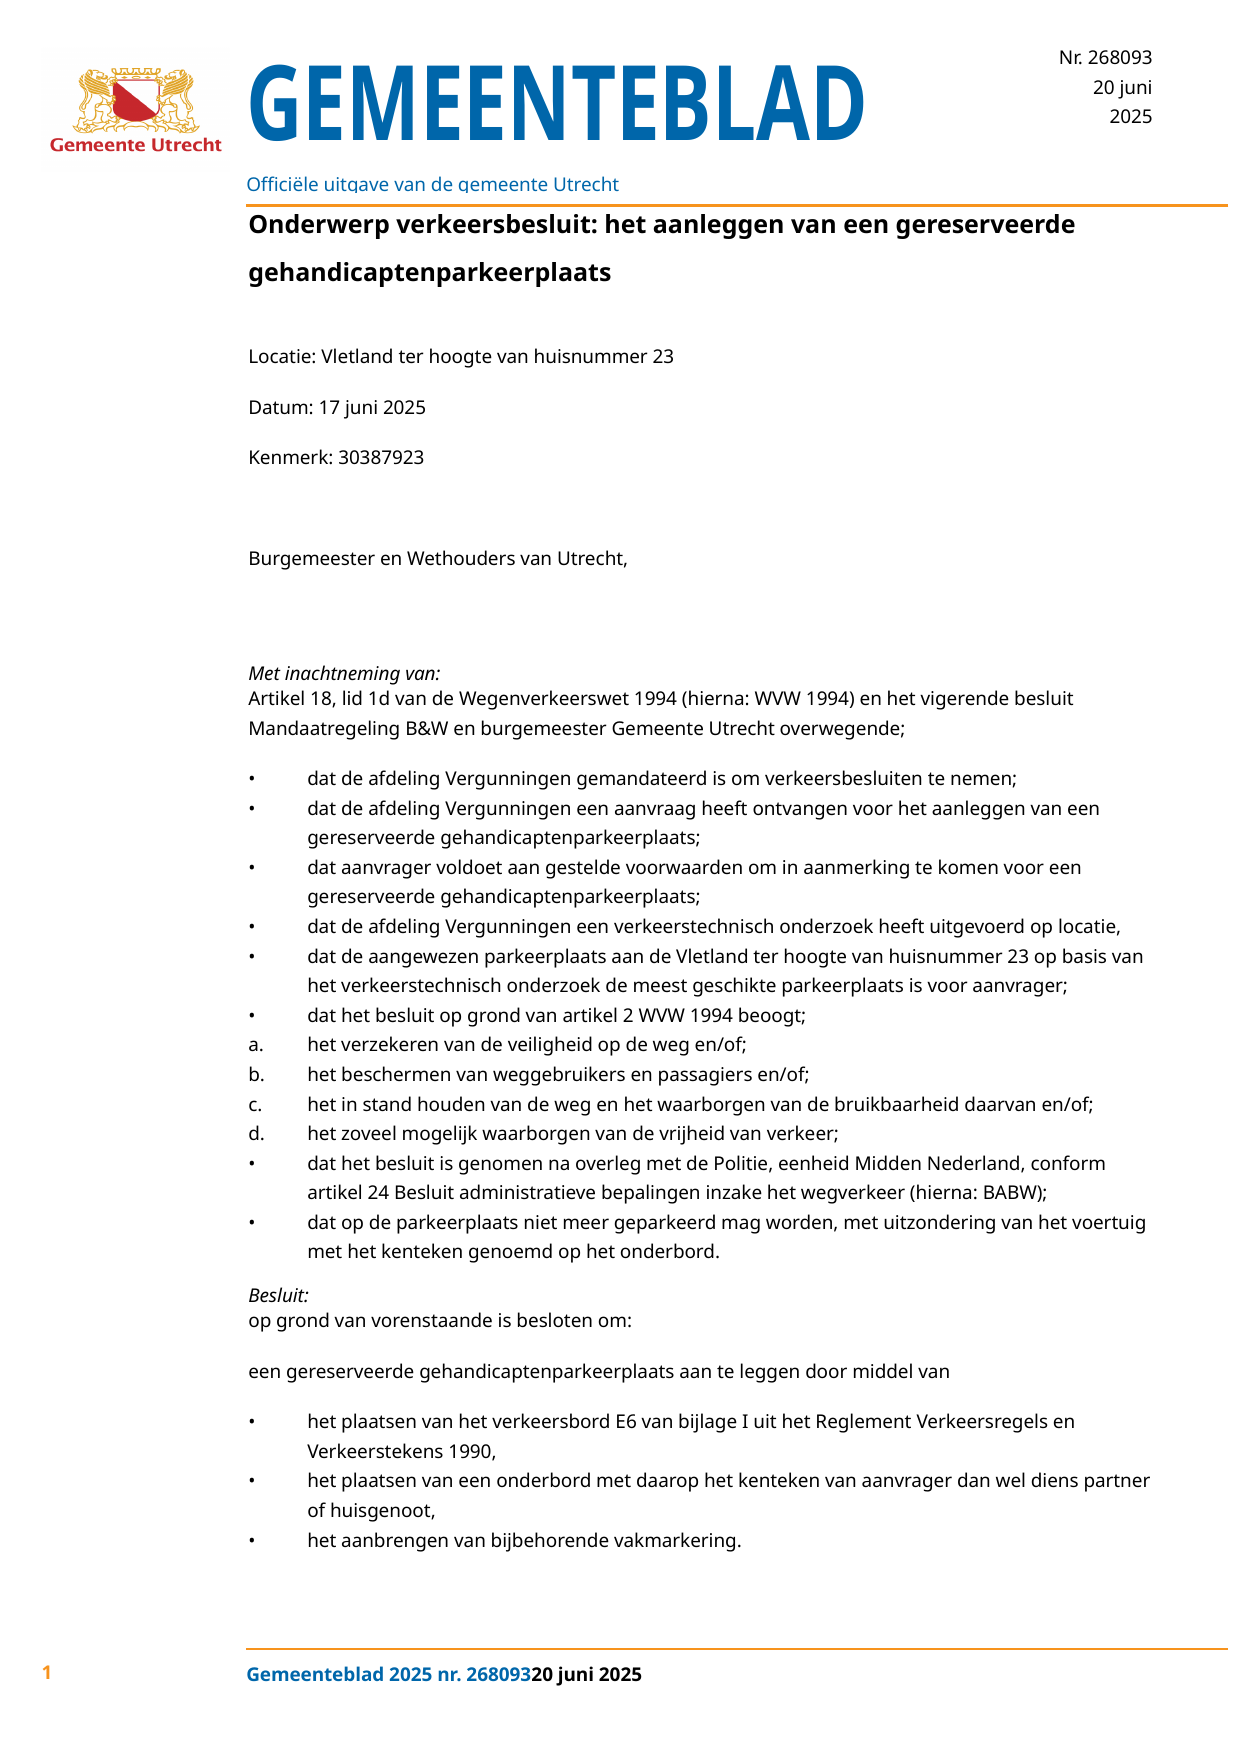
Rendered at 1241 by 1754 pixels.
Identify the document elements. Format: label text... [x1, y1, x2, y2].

picture [41, 47, 231, 172]
list dat het besluit is genomen na overleg met de Politie, eenheid Midden Nederland, conform artikel 24 Besluit administratieve bepalingen inzake het wegverkeer (hierna: BABW); [248, 1150, 1152, 1205]
list het zoveel mogelijk waarborgen van de vrijheid van verkeer; [248, 1120, 1152, 1146]
text Artikel 18, lid 1d van de Wegenverkeerswet 1994 (hierna: WVW 1994) en het vigerende besluit Mandaatregeling B&W en burgemeester Gemeente Utrecht overwegende; [248, 685, 1152, 741]
text Besluit: [248, 1282, 1152, 1308]
list het beschermen van weggebruikers en passagiers en/of; [248, 1061, 1152, 1087]
text Met inachtneming van: [248, 660, 1152, 685]
text een gereserveerde gehandicaptenparkeerplaats aan te leggen door middel van [248, 1358, 1152, 1384]
text Datum: 17 juni 2025 [248, 394, 1152, 420]
list het in stand houden van de weg en het waarborgen van de bruikbaarheid daarvan en/of; [248, 1091, 1152, 1117]
list dat de afdeling Vergunningen gemandateerd is om verkeersbesluiten te nemen; [248, 765, 1152, 791]
text Locatie: Vletland ter hoogte van huisnummer 23 [248, 344, 1152, 369]
list het aanbrengen van bijbehorende vakmarkering. [248, 1527, 1152, 1552]
list dat op de parkeerplaats niet meer geparkeerd mag worden, met uitzondering van het voertuig met het kenteken genoemd op het onderbord. [248, 1209, 1152, 1264]
list het plaatsen van een onderbord met daarop het kenteken van aanvrager dan wel diens partner of huisgenoot, [248, 1468, 1152, 1523]
text Onderwerp verkeersbesluit: het aanleggen van een gereserveerde gehandicaptenparkeerplaats [248, 207, 1152, 288]
text Kenmerk: 30387923 [248, 444, 1152, 470]
list dat de afdeling Vergunningen een aanvraag heeft ontvangen voor het aanleggen van een gereserveerde gehandicaptenparkeerplaats; [248, 795, 1152, 850]
list dat de afdeling Vergunningen een verkeerstechnisch onderzoek heeft uitgevoerd op locatie, [248, 913, 1152, 939]
text op grond van vorenstaande is besloten om: [248, 1308, 1152, 1333]
list het plaatsen van het verkeersbord E6 van bijlage I uit het Reglement Verkeersregels en Verkeerstekens 1990, [248, 1408, 1152, 1464]
list dat het besluit op grond van artikel 2 WVW 1994 beoogt; [248, 1002, 1152, 1028]
list het verzekeren van de veiligheid op de weg en/of; [248, 1032, 1152, 1057]
text Burgemeester en Wethouders van Utrecht, [248, 545, 1152, 571]
list dat aanvrager voldoet aan gestelde voorwaarden om in aanmerking te komen voor een gereserveerde gehandicaptenparkeerplaats; [248, 854, 1152, 909]
list dat de aangewezen parkeerplaats aan de Vletland ter hoogte van huisnummer 23 op basis van het verkeerstechnisch onderzoek de meest geschikte parkeerplaats is voor aanvrager; [248, 943, 1152, 998]
